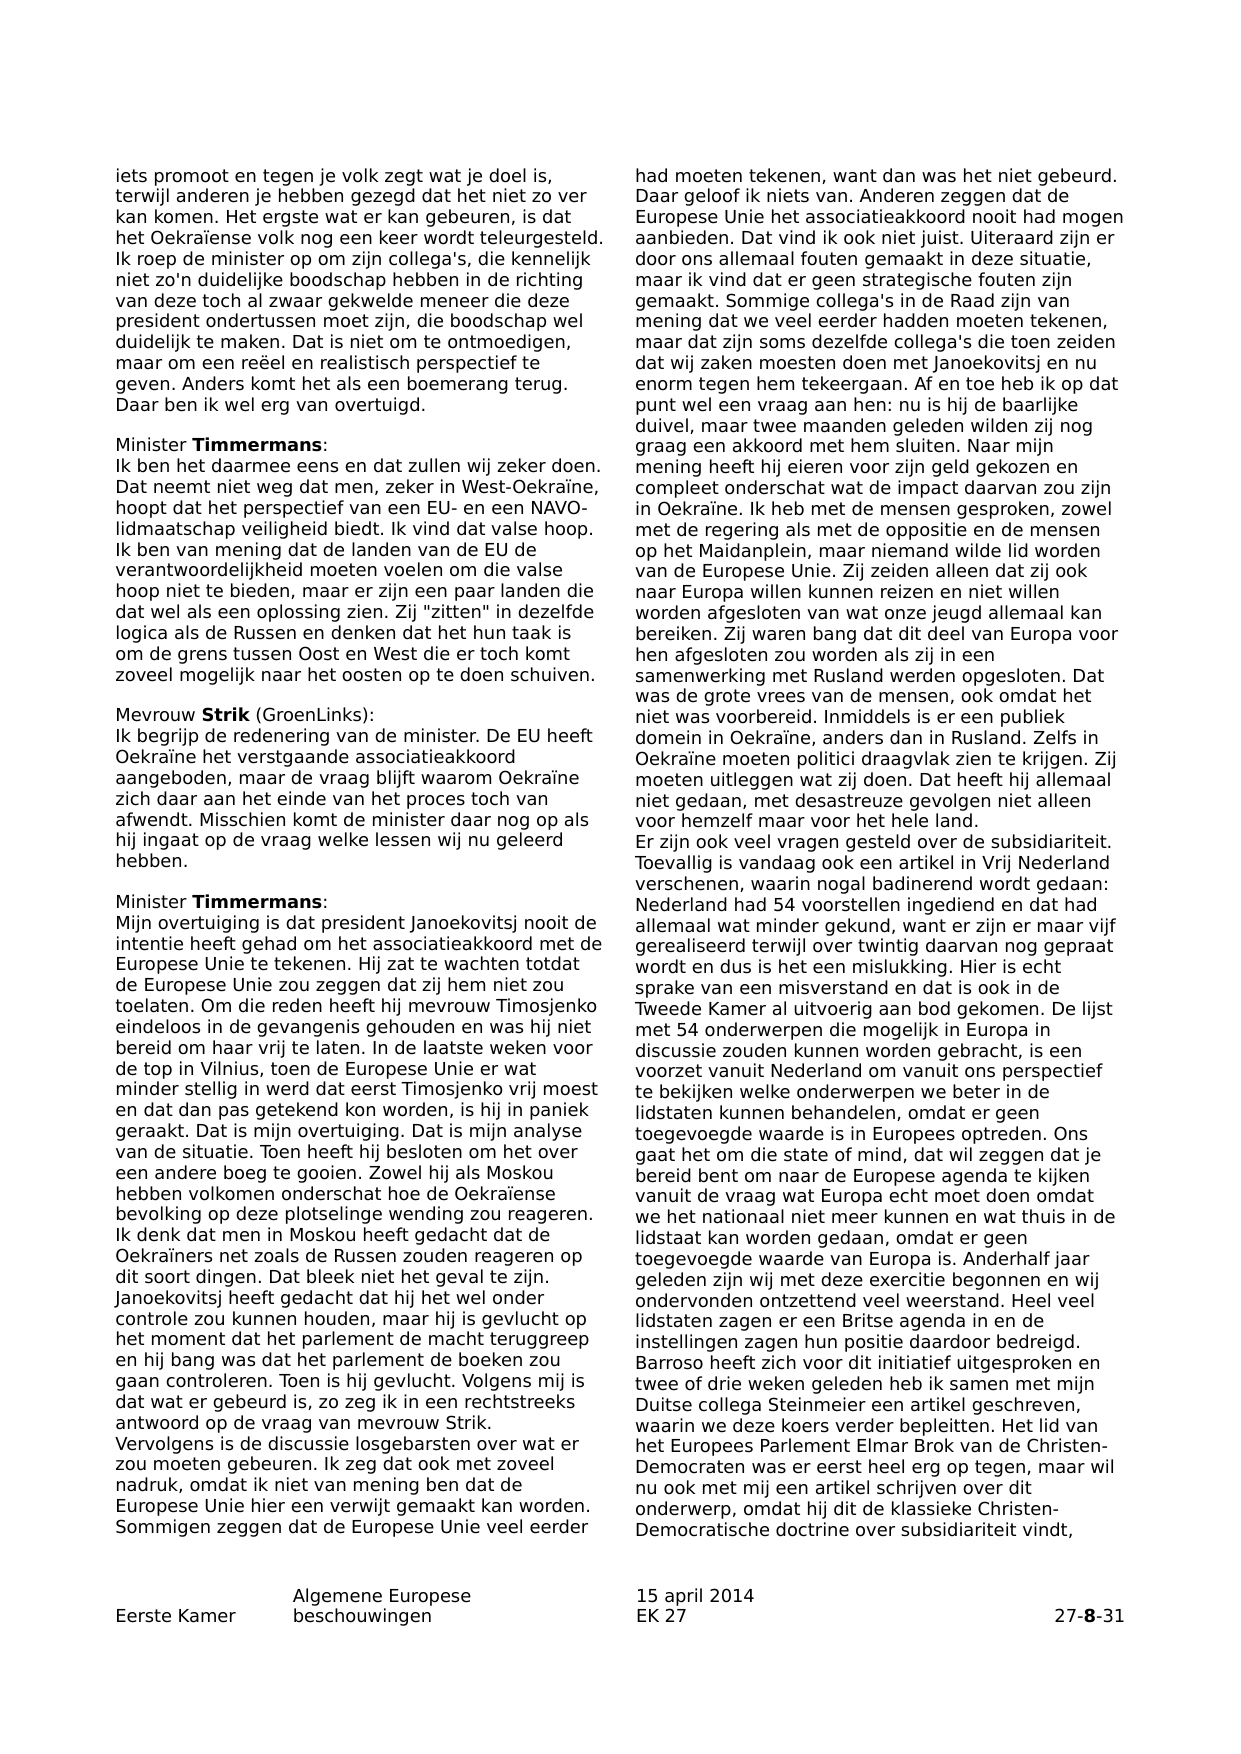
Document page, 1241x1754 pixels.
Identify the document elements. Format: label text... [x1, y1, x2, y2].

text Minister Timmermans: [115, 892, 605, 912]
text Mevrouw Strik (GroenLinks): [115, 705, 605, 726]
text had moeten tekenen, want dan was het niet gebeurd. Daar geloof ik niets van. Anderen zeggen dat de Europese Unie het associatieakkoord nooit had mogen aanbieden. Dat vind ik ook niet juist. Uiteraard zijn er door ons allemaal fouten gemaakt in deze situatie, maar ik vind dat er geen strategische fouten zijn gemaakt. Sommige collega's in de Raad zijn van mening dat we veel eerder hadden moeten tekenen, maar dat zijn soms dezelfde collega's die toen zeiden dat wij zaken moesten doen met Janoekovitsj en nu enorm tegen hem tekeergaan. Af en toe heb ik op dat punt wel een vraag aan hen: nu is hij de baarlijke duivel, maar twee maanden geleden wilden zij nog graag een akkoord met hem sluiten. Naar mijn mening heeft hij eieren voor zijn geld gekozen en compleet onderschat wat de impact daarvan zou zijn in Oekraïne. Ik heb met de mensen gesproken, zowel met de regering als met de oppositie en de mensen op het Maidanplein, maar niemand wilde lid worden van de Europese Unie. Zij zeiden alleen dat zij ook naar Europa willen kunnen reizen en niet willen worden afgesloten van wat onze jeugd allemaal kan bereiken. Zij waren bang dat dit deel van Europa voor hen afgesloten zou worden als zij in een samenwerking met Rusland werden opgesloten. Dat was de grote vrees van de mensen, ook omdat het niet was voorbereid. Inmiddels is er een publiek domein in Oekraïne, anders dan in Rusland. Zelfs in Oekraïne moeten politici draagvlak zien te krijgen. Zij moeten uitleggen wat zij doen. Dat heeft hij allemaal niet gedaan, met desastreuze gevolgen niet alleen voor hemzelf maar voor het hele land. [635, 165, 1125, 832]
text Mijn overtuiging is dat president Janoekovitsj nooit de intentie heeft gehad om het associatieakkoord met de Europese Unie te tekenen. Hij zat te wachten totdat de Europese Unie zou zeggen dat zij hem niet zou toelaten. Om die reden heeft hij mevrouw Timosjenko eindeloos in de gevangenis gehouden en was hij niet bereid om haar vrij te laten. In de laatste weken voor de top in Vilnius, toen de Europese Unie er wat minder stellig in werd dat eerst Timosjenko vrij moest en dat dan pas getekend kon worden, is hij in paniek geraakt. Dat is mijn overtuiging. Dat is mijn analyse van de situatie. Toen heeft hij besloten om het over een andere boeg te gooien. Zowel hij als Moskou hebben volkomen onderschat hoe de Oekraïense bevolking op deze plotselinge wending zou reageren. Ik denk dat men in Moskou heeft gedacht dat de Oekraïners net zoals de Russen zouden reageren op dit soort dingen. Dat bleek niet het geval te zijn. Janoekovitsj heeft gedacht dat hij het wel onder controle zou kunnen houden, maar hij is gevlucht op het moment dat het parlement de macht teruggreep en hij bang was dat het parlement de boeken zou gaan controleren. Toen is hij gevlucht. Volgens mij is dat wat er gebeurd is, zo zeg ik in een rechtstreeks antwoord op de vraag van mevrouw Strik. [115, 912, 605, 1433]
text Minister Timmermans: [115, 435, 605, 456]
text Ik begrijp de redenering van de minister. De EU heeft Oekraïne het verstgaande associatieakkoord aangeboden, maar de vraag blijft waarom Oekraïne zich daar aan het einde van het proces toch van afwendt. Misschien komt de minister daar nog op als hij ingaat op de vraag welke lessen wij nu geleerd hebben. [115, 726, 605, 872]
text Er zijn ook veel vragen gesteld over de subsidiariteit. Toevallig is vandaag ook een artikel in Vrij Nederland verschenen, waarin nogal badinerend wordt gedaan: Nederland had 54 voorstellen ingediend en dat had allemaal wat minder gekund, want er zijn er maar vijf gerealiseerd terwijl over twintig daarvan nog gepraat wordt en dus is het een mislukking. Hier is echt sprake van een misverstand en dat is ook in de Tweede Kamer al uitvoerig aan bod gekomen. De lijst met 54 onderwerpen die mogelijk in Europa in discussie zouden kunnen worden gebracht, is een voorzet vanuit Nederland om vanuit ons perspectief te bekijken welke onderwerpen we beter in de lidstaten kunnen behandelen, omdat er geen toegevoegde waarde is in Europees optreden. Ons gaat het om die state of mind, dat wil zeggen dat je bereid bent om naar de Europese agenda te kijken vanuit de vraag wat Europa echt moet doen omdat we het nationaal niet meer kunnen en wat thuis in de lidstaat kan worden gedaan, omdat er geen toegevoegde waarde van Europa is. Anderhalf jaar geleden zijn wij met deze exercitie begonnen en wij ondervonden ontzettend veel weerstand. Heel veel lidstaten zagen er een Britse agenda in en de instellingen zagen hun positie daardoor bedreigd. Barroso heeft zich voor dit initiatief uitgesproken en twee of drie weken geleden heb ik samen met mijn Duitse collega Steinmeier een artikel geschreven, waarin we deze koers verder bepleitten. Het lid van het Europees Parlement Elmar Brok van de Christen-Democraten was er eerst heel erg op tegen, maar wil nu ook met mij een artikel schrijven over dit onderwerp, omdat hij dit de klassieke Christen-Democratische doctrine over subsidiariteit vindt, [635, 832, 1125, 1540]
text iets promoot en tegen je volk zegt wat je doel is, terwijl anderen je hebben gezegd dat het niet zo ver kan komen. Het ergste wat er kan gebeuren, is dat het Oekraïense volk nog een keer wordt teleurgesteld. Ik roep de minister op om zijn collega's, die kennelijk niet zo'n duidelijke boodschap hebben in de richting van deze toch al zwaar gekwelde meneer die deze president ondertussen moet zijn, die boodschap wel duidelijk te maken. Dat is niet om te ontmoedigen, maar om een reëel en realistisch perspectief te geven. Anders komt het als een boemerang terug. Daar ben ik wel erg van overtuigd. [115, 165, 605, 415]
text Ik ben het daarmee eens en dat zullen wij zeker doen. Dat neemt niet weg dat men, zeker in West-Oekraïne, hoopt dat het perspectief van een EU- en een NAVO-lidmaatschap veiligheid biedt. Ik vind dat valse hoop. Ik ben van mening dat de landen van de EU de verantwoordelijkheid moeten voelen om die valse hoop niet te bieden, maar er zijn een paar landen die dat wel als een oplossing zien. Zij "zitten" in dezelfde logica als de Russen en denken dat het hun taak is om de grens tussen Oost en West die er toch komt zoveel mogelijk naar het oosten op te doen schuiven. [115, 456, 605, 685]
text Vervolgens is de discussie losgebarsten over wat er zou moeten gebeuren. Ik zeg dat ook met zoveel nadruk, omdat ik niet van mening ben dat de Europese Unie hier een verwijt gemaakt kan worden. Sommigen zeggen dat de Europese Unie veel eerder [115, 1433, 605, 1537]
